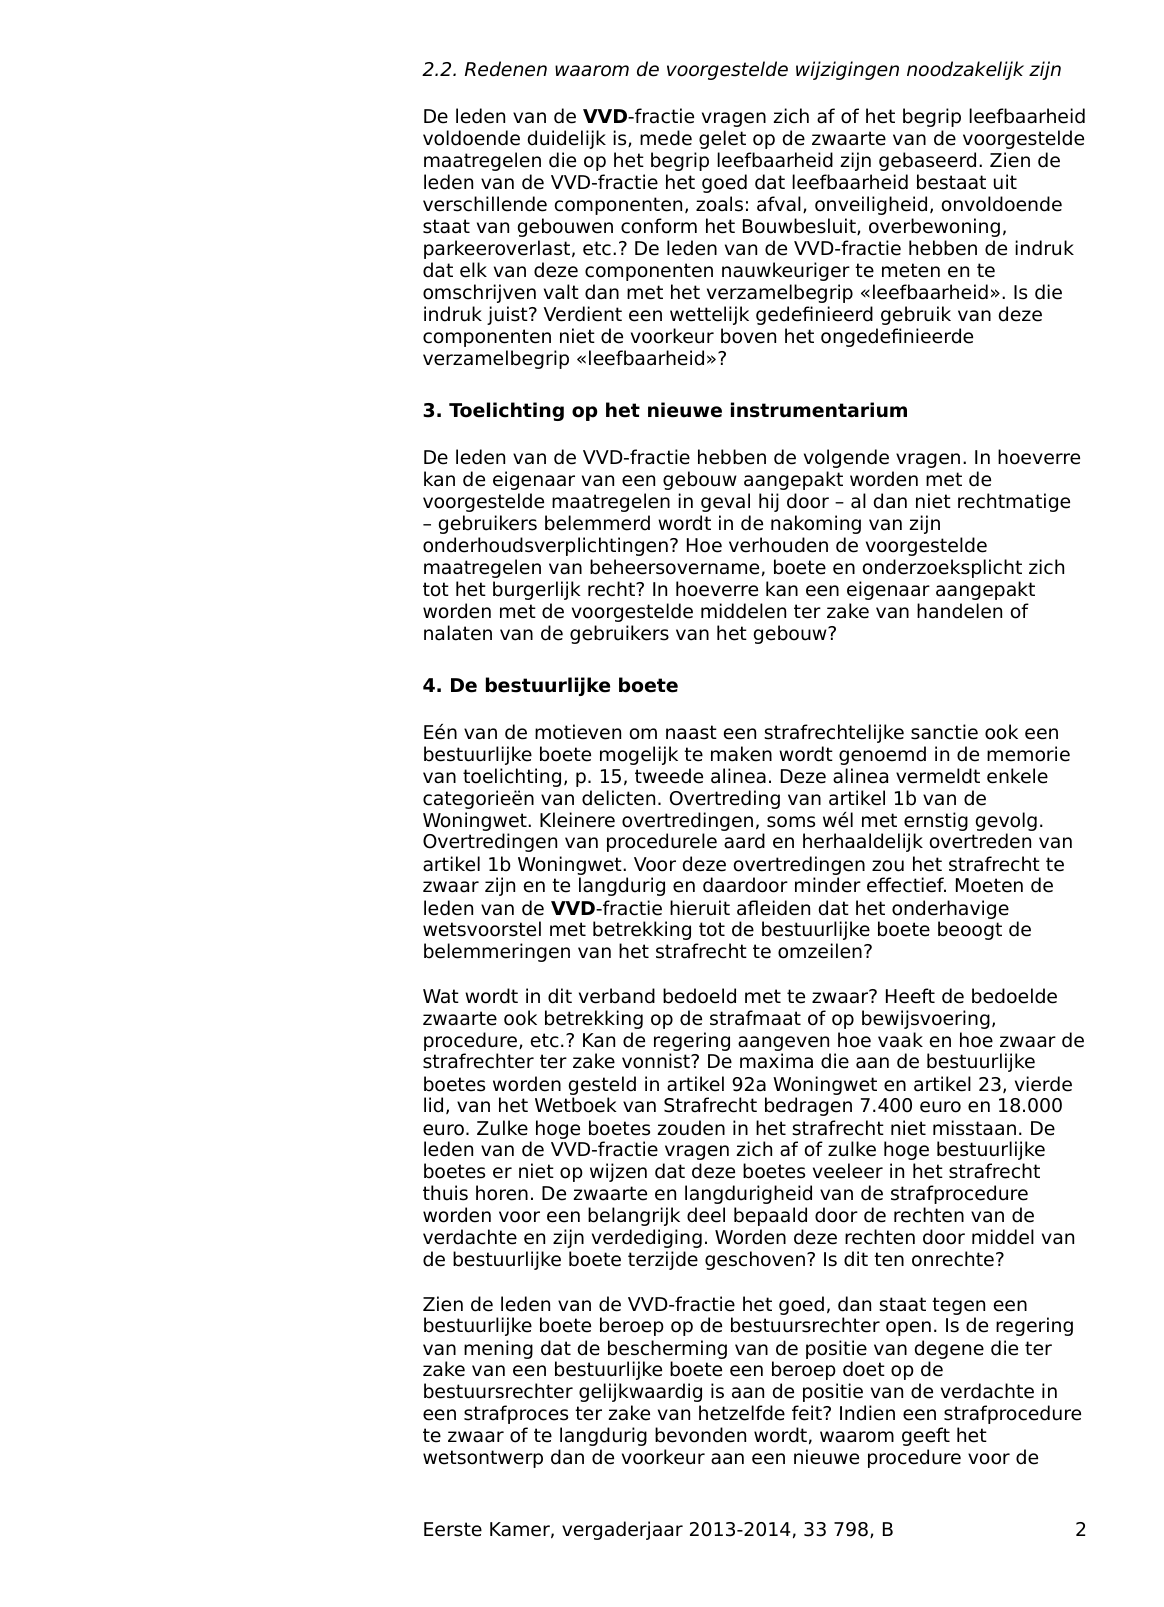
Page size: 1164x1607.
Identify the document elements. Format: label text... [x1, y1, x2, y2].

subtitle 2.2. Redenen waarom de voorgestelde wijzigingen noodzakelijk zijn [422, 59, 1087, 81]
text Zien de leden van de VVD-fractie het goed, dan staat tegen een bestuurlijke boete beroep op de bestuursrechter open. Is de regering van mening dat de bescherming van de positie van degene die ter zake van een bestuurlijke boete een beroep doet op de bestuursrechter gelijkwaardig is aan de positie van de verdachte in een strafproces ter zake van hetzelfde feit? Indien een strafprocedure te zwaar of te langdurig bevonden wordt, waarom geeft het wetsontwerp dan de voorkeur aan een nieuwe procedure voor de [422, 1293, 1087, 1469]
text De leden van de VVD-fractie hebben de volgende vragen. In hoeverre kan de eigenaar van een gebouw aangepakt worden met de voorgestelde maatregelen in geval hij door – al dan niet rechtmatige – gebruikers belemmerd wordt in de nakoming van zijn onderhoudsverplichtingen? Hoe verhouden de voorgestelde maatregelen van beheersovername, boete en onderzoeksplicht zich tot het burgerlijk recht? In hoeverre kan een eigenaar aangepakt worden met de voorgestelde middelen ter zake van handelen of nalaten van de gebruikers van het gebouw? [422, 447, 1087, 644]
subtitle 3. Toelichting op het nieuwe instrumentarium [422, 400, 1087, 422]
text Wat wordt in dit verband bedoeld met te zwaar? Heeft de bedoelde zwaarte ook betrekking op de strafmaat of op bewijsvoering, procedure, etc.? Kan de regering aangeven hoe vaak en hoe zwaar de strafrechter ter zake vonnist? De maxima die aan de bestuurlijke boetes worden gesteld in artikel 92a Woningwet en artikel 23, vierde lid, van het Wetboek van Strafrecht bedragen 7.400 euro en 18.000 euro. Zulke hoge boetes zouden in het strafrecht niet misstaan. De leden van de VVD-fractie vragen zich af of zulke hoge bestuurlijke boetes er niet op wijzen dat deze boetes veeleer in het strafrecht thuis horen. De zwaarte en langdurigheid van de strafprocedure worden voor een belangrijk deel bepaald door de rechten van de verdachte en zijn verdediging. Worden deze rechten door middel van de bestuurlijke boete terzijde geschoven? Is dit ten onrechte? [422, 986, 1087, 1271]
subtitle 4. De bestuurlijke boete [422, 674, 1087, 697]
text Eén van de motieven om naast een strafrechtelijke sanctie ook een bestuurlijke boete mogelijk te maken wordt genoemd in de memorie van toelichting, p. 15, tweede alinea. Deze alinea vermeldt enkele categorieën van delicten. Overtreding van artikel 1b van de Woningwet. Kleinere overtredingen, soms wél met ernstig gevolg. Overtredingen van procedurele aard en herhaaldelijk overtreden van artikel 1b Woningwet. Voor deze overtredingen zou het strafrecht te zwaar zijn en te langdurig en daardoor minder effectief. Moeten de leden van de VVD-fractie hieruit afleiden dat het onderhavige wetsvoorstel met betrekking tot de bestuurlijke boete beoogt de belemmeringen van het strafrecht te omzeilen? [422, 722, 1087, 963]
text De leden van de VVD-fractie vragen zich af of het begrip leefbaarheid voldoende duidelijk is, mede gelet op de zwaarte van de voorgestelde maatregelen die op het begrip leefbaarheid zijn gebaseerd. Zien de leden van de VVD-fractie het goed dat leefbaarheid bestaat uit verschillende componenten, zoals: afval, onveiligheid, onvoldoende staat van gebouwen conform het Bouwbesluit, overbewoning, parkeeroverlast, etc.? De leden van de VVD-fractie hebben de indruk dat elk van deze componenten nauwkeuriger te meten en te omschrijven valt dan met het verzamelbegrip «leefbaarheid». Is die indruk juist? Verdient een wettelijk gedefinieerd gebruik van deze componenten niet de voorkeur boven het ongedefinieerde verzamelbegrip «leefbaarheid»? [422, 106, 1087, 370]
